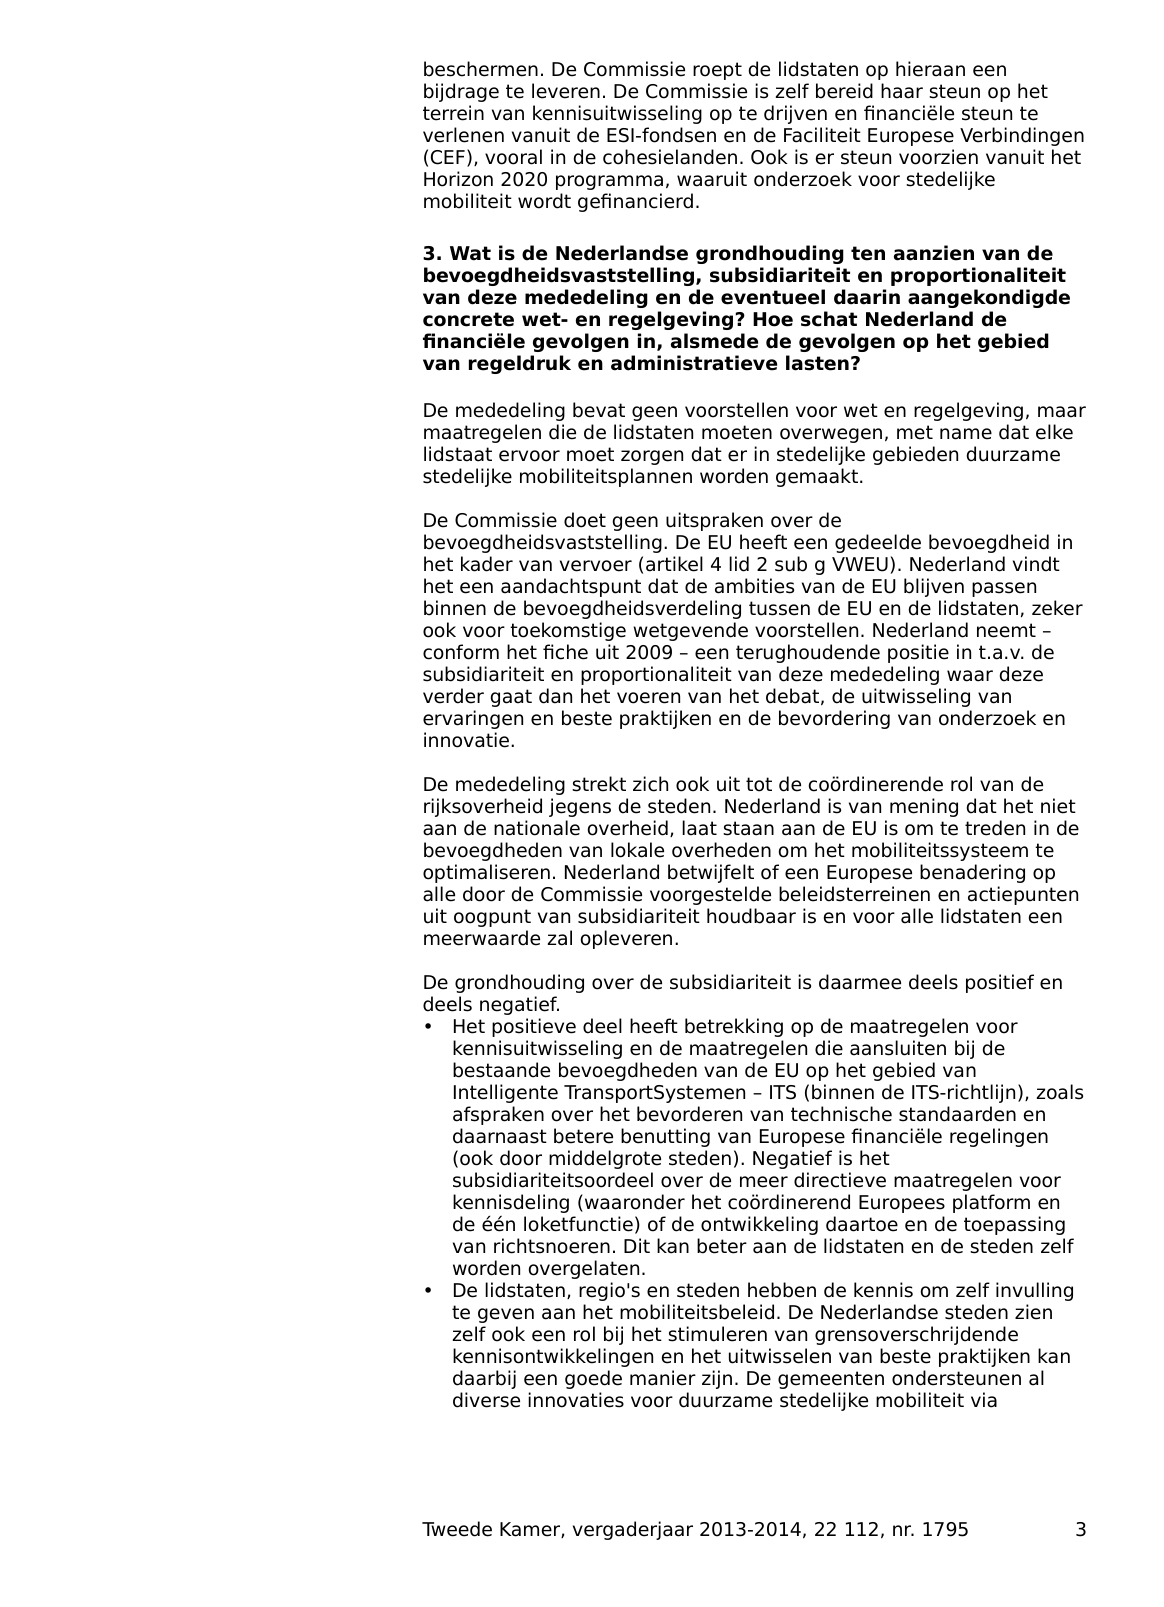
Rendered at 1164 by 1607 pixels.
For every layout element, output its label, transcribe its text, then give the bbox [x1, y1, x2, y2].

subtitle 3. Wat is de Nederlandse grondhouding ten aanzien van de bevoegdheidsvaststelling, subsidiariteit en proportionaliteit van deze mededeling en de eventueel daarin aangekondigde concrete wet- en regelgeving? Hoe schat Nederland de financiële gevolgen in, alsmede de gevolgen op het gebied van regeldruk en administratieve lasten? [422, 243, 1087, 375]
text • De lidstaten, regio's en steden hebben de kennis om zelf invulling te geven aan het mobiliteitsbeleid. De Nederlandse steden zien zelf ook een rol bij het stimuleren van grensoverschrijdende kennisontwikkelingen en het uitwisselen van beste praktijken kan daarbij een goede manier zijn. De gemeenten ondersteunen al diverse innovaties voor duurzame stedelijke mobiliteit via [422, 1279, 1087, 1411]
text beschermen. De Commissie roept de lidstaten op hieraan een bijdrage te leveren. De Commissie is zelf bereid haar steun op het terrein van kennisuitwisseling op te drijven en financiële steun te verlenen vanuit de ESI-fondsen en de Faciliteit Europese Verbindingen (CEF), vooral in de cohesielanden. Ook is er steun voorzien vanuit het Horizon 2020 programma, waaruit onderzoek voor stedelijke mobiliteit wordt gefinancierd. [422, 59, 1087, 213]
text De grondhouding over de subsidiariteit is daarmee deels positief en deels negatief. [422, 972, 1087, 1016]
text • Het positieve deel heeft betrekking op de maatregelen voor kennisuitwisseling en de maatregelen die aansluiten bij de bestaande bevoegdheden van de EU op het gebied van Intelligente TransportSystemen – ITS (binnen de ITS-richtlijn), zoals afspraken over het bevorderen van technische standaarden en daarnaast betere benutting van Europese financiële regelingen (ook door middelgrote steden). Negatief is het subsidiariteitsoordeel over de meer directieve maatregelen voor kennisdeling (waaronder het coördinerend Europees platform en de één loketfunctie) of de ontwikkeling daartoe en de toepassing van richtsnoeren. Dit kan beter aan de lidstaten en de steden zelf worden overgelaten. [422, 1016, 1087, 1279]
text De Commissie doet geen uitspraken over de bevoegdheidsvaststelling. De EU heeft een gedeelde bevoegdheid in het kader van vervoer (artikel 4 lid 2 sub g VWEU). Nederland vindt het een aandachtspunt dat de ambities van de EU blijven passen binnen de bevoegdheidsverdeling tussen de EU en de lidstaten, zeker ook voor toekomstige wetgevende voorstellen. Nederland neemt – conform het fiche uit 2009 – een terughoudende positie in t.a.v. de subsidiariteit en proportionaliteit van deze mededeling waar deze verder gaat dan het voeren van het debat, de uitwisseling van ervaringen en beste praktijken en de bevordering van onderzoek en innovatie. [422, 510, 1087, 752]
text De mededeling bevat geen voorstellen voor wet en regelgeving, maar maatregelen die de lidstaten moeten overwegen, met name dat elke lidstaat ervoor moet zorgen dat er in stedelijke gebieden duurzame stedelijke mobiliteitsplannen worden gemaakt. [422, 400, 1087, 488]
text De mededeling strekt zich ook uit tot de coördinerende rol van de rijksoverheid jegens de steden. Nederland is van mening dat het niet aan de nationale overheid, laat staan aan de EU is om te treden in de bevoegdheden van lokale overheden om het mobiliteitssysteem te optimaliseren. Nederland betwijfelt of een Europese benadering op alle door de Commissie voorgestelde beleidsterreinen en actiepunten uit oogpunt van subsidiariteit houdbaar is en voor alle lidstaten een meerwaarde zal opleveren. [422, 774, 1087, 950]
